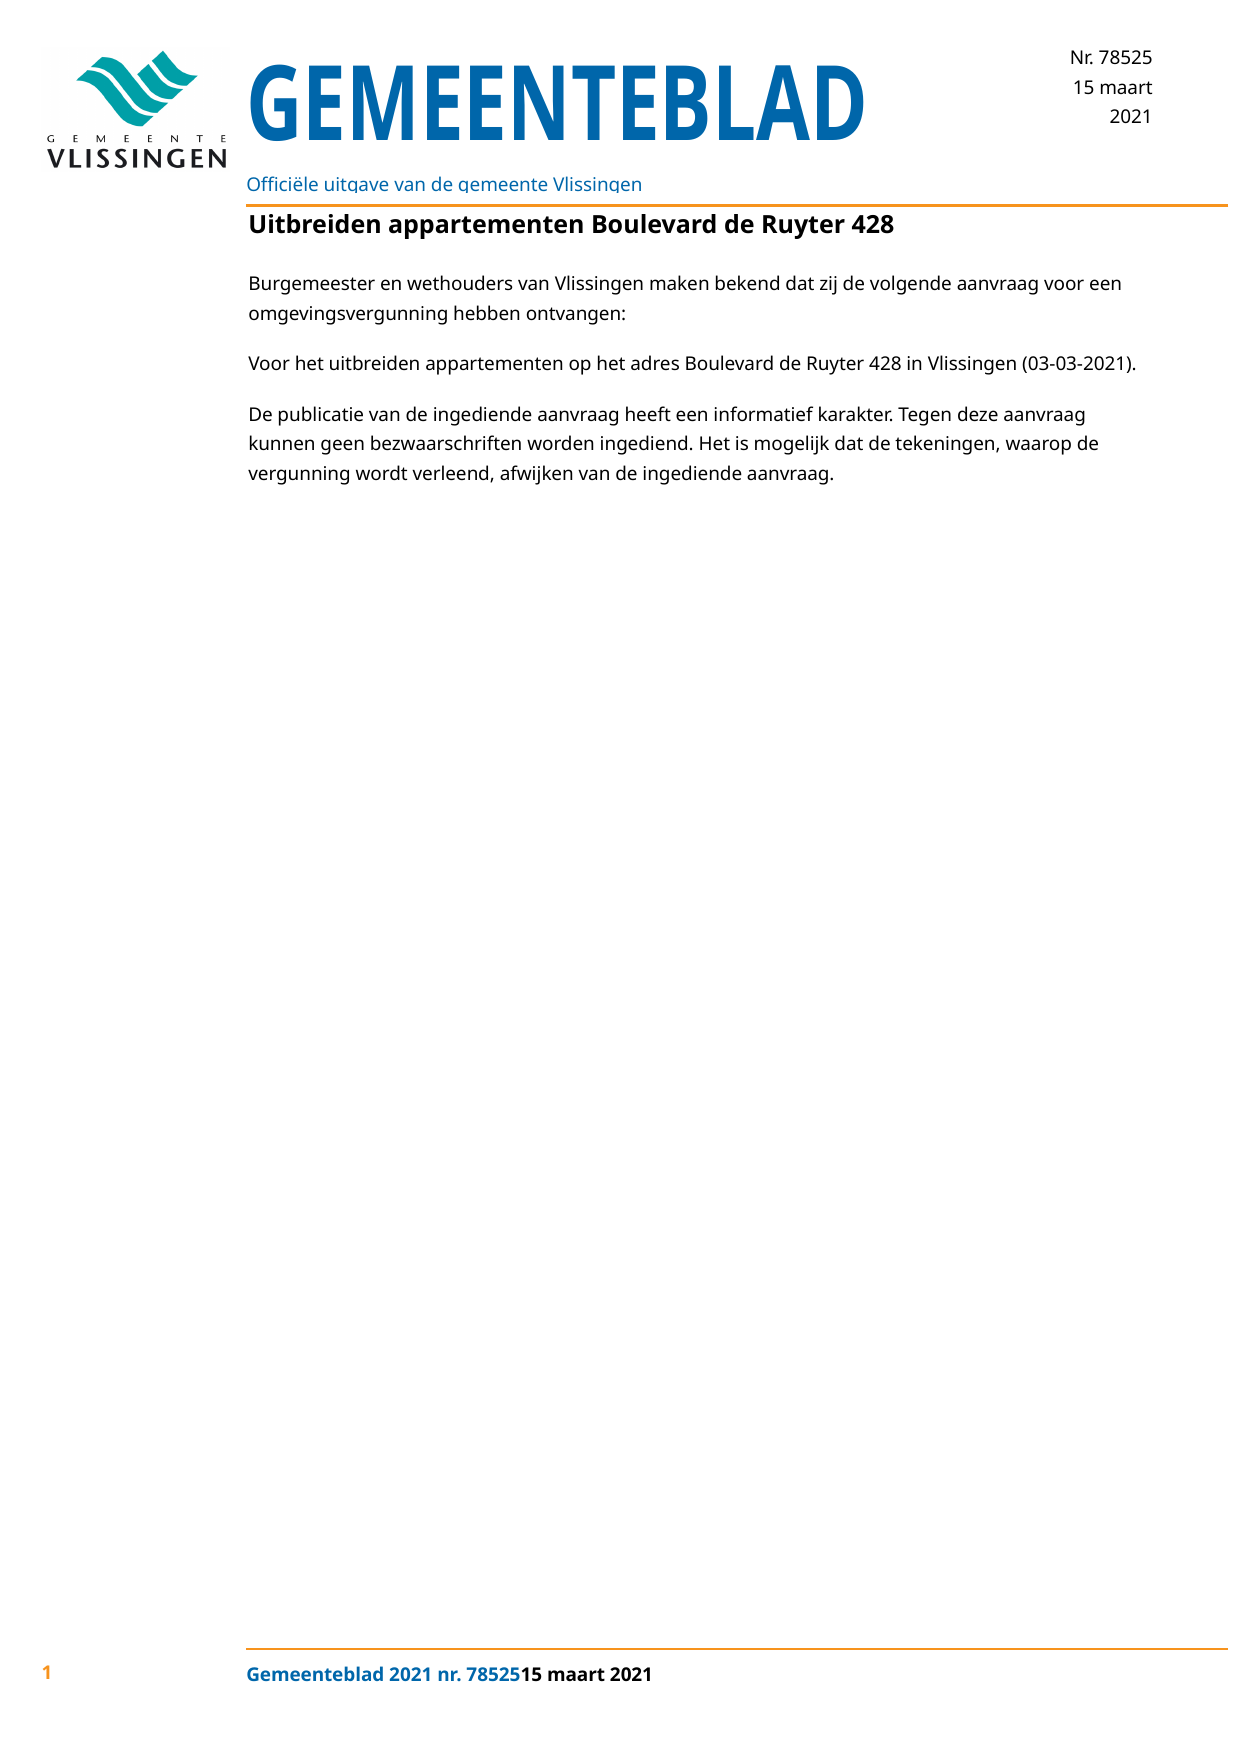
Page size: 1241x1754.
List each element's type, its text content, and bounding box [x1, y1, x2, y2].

text Voor het uitbreiden appartementen op het adres Boulevard de Ruyter 428 in Vlissingen (03-03-2021). [248, 350, 1152, 376]
text Uitbreiden appartementen Boulevard de Ruyter 428 [248, 207, 1152, 241]
picture [41, 47, 231, 172]
text De publicatie van de ingediende aanvraag heeft een informatief karakter. Tegen deze aanvraag kunnen geen bezwaarschriften worden ingediend. Het is mogelijk dat de tekeningen, waarop de vergunning wordt verleend, afwijken van de ingediende aanvraag. [248, 401, 1152, 486]
text Burgemeester en wethouders van Vlissingen maken bekend dat zij de volgende aanvraag voor een omgevingsvergunning hebben ontvangen: [248, 270, 1152, 326]
